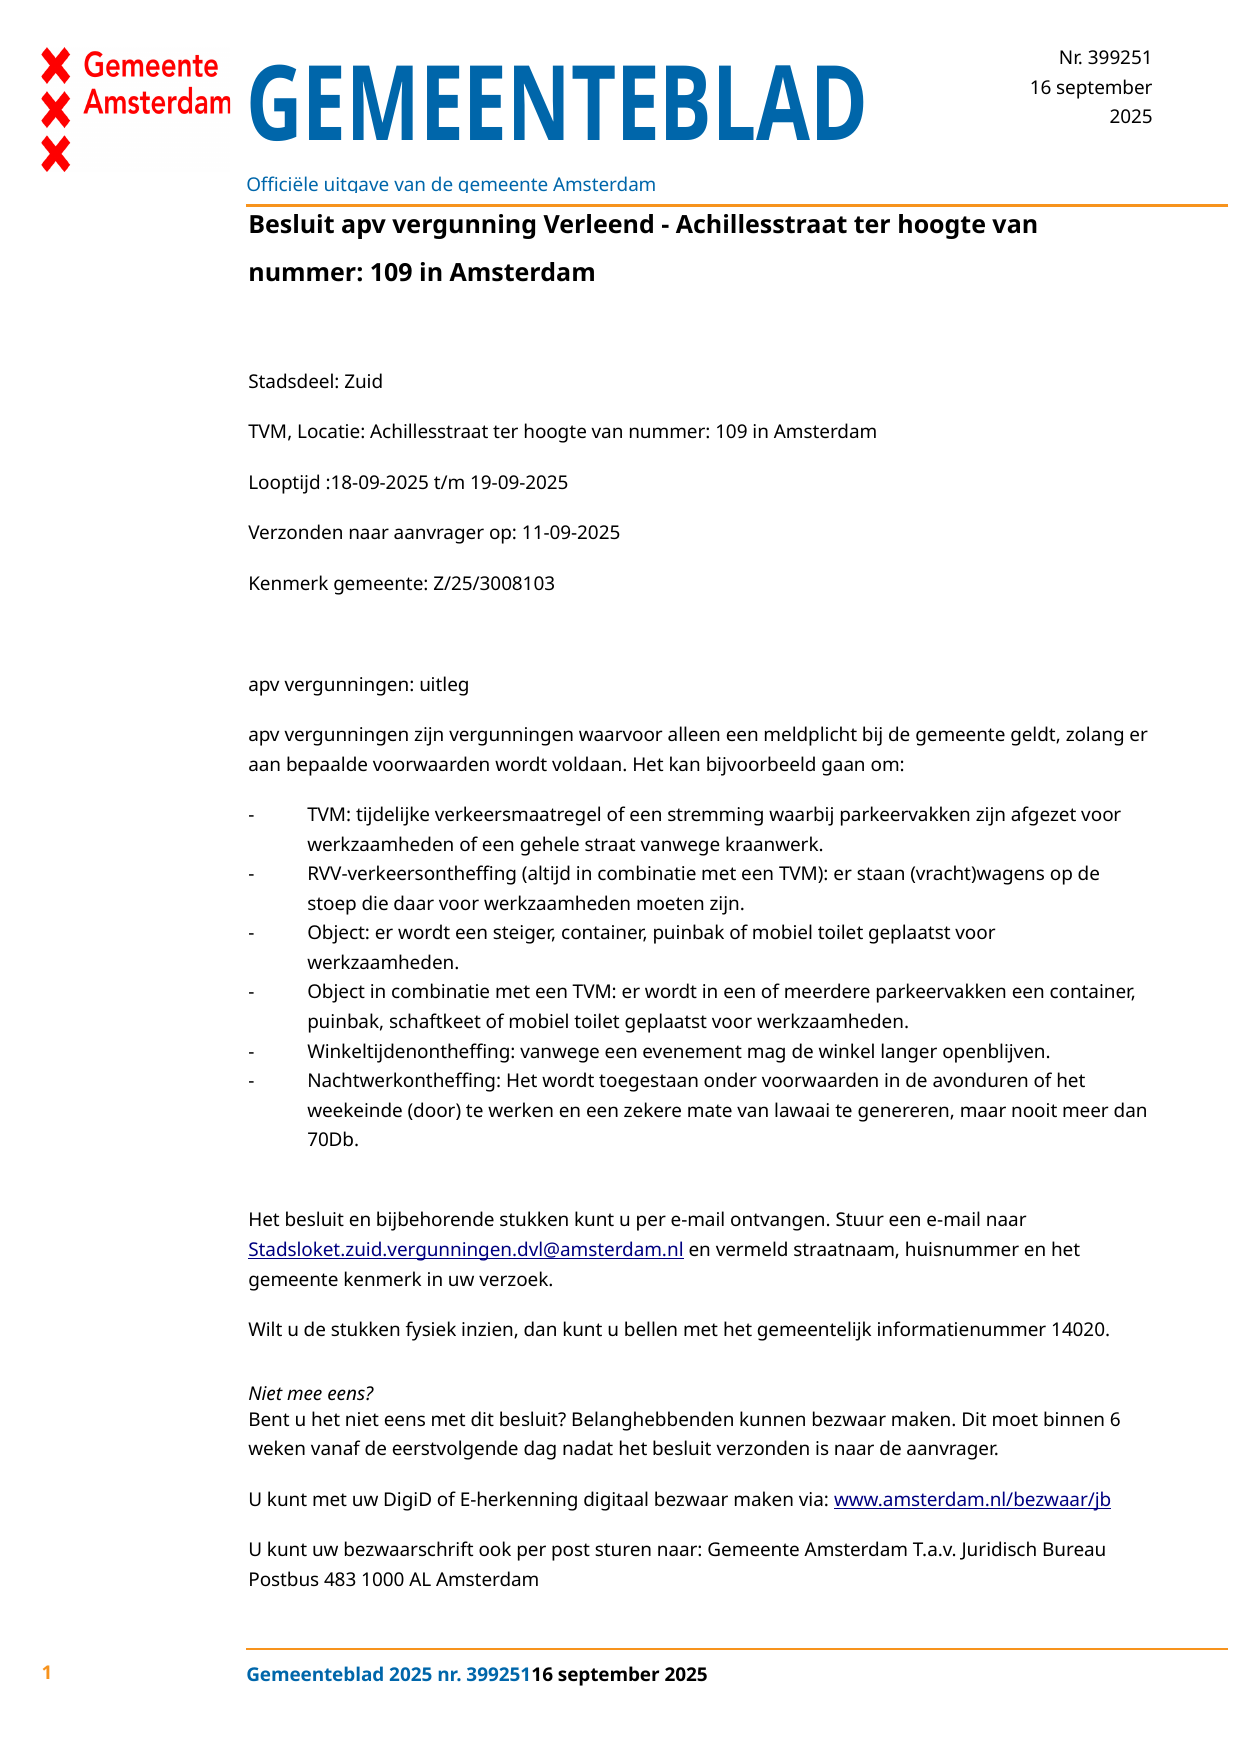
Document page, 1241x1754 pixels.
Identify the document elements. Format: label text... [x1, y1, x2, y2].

text Looptijd :18-09-2025 t/m 19-09-2025 [248, 469, 1152, 495]
list TVM: tijdelijke verkeersmaatregel of een stremming waarbij parkeervakken zijn afgezet voor werkzaamheden of een gehele straat vanwege kraanwerk. [248, 801, 1152, 857]
picture [41, 47, 231, 172]
text Het besluit en bijbehorende stukken kunt u per e-mail ontvangen. Stuur een e-mail naar Stadsloket.zuid.vergunningen.dvl@amsterdam.nl en vermeld straatnaam, huisnummer en het gemeente kenmerk in uw verzoek. [248, 1207, 1152, 1292]
text apv vergunningen: uitleg [248, 671, 1152, 697]
text Stadsdeel: Zuid [248, 368, 1152, 394]
text Besluit apv vergunning Verleend - Achillesstraat ter hoogte van nummer: 109 in Amsterdam [248, 207, 1152, 288]
list RVV-verkeersontheffing (altijd in combinatie met een TVM): er staan (vracht)wagens op de stoep die daar voor werkzaamheden moeten zijn. [248, 860, 1152, 916]
text apv vergunningen zijn vergunningen waarvoor alleen een meldplicht bij de gemeente geldt, zolang er aan bepaalde voorwaarden wordt voldaan. Het kan bijvoorbeeld gaan om: [248, 721, 1152, 777]
text Niet mee eens? [248, 1380, 1152, 1406]
list Winkeltijdenontheffing: vanwege een evenement mag de winkel langer openblijven. [248, 1038, 1152, 1064]
text Kenmerk gemeente: Z/25/3008103 [248, 570, 1152, 596]
list Object in combinatie met een TVM: er wordt in een of meerdere parkeervakken een container, puinbak, schaftkeet of mobiel toilet geplaatst voor werkzaamheden. [248, 979, 1152, 1034]
text U kunt met uw DigiD of E-herkenning digitaal bezwaar maken via: www.amsterdam.nl/bezwaar/jb [248, 1486, 1152, 1512]
text Wilt u de stukken fysiek inzien, dan kunt u bellen met het gemeentelijk informatienummer 14020. [248, 1316, 1152, 1342]
text TVM, Locatie: Achillesstraat ter hoogte van nummer: 109 in Amsterdam [248, 419, 1152, 444]
list Nachtwerkontheffing: Het wordt toegestaan onder voorwaarden in de avonduren of het weekeinde (door) te werken en een zekere mate van lawaai te genereren, maar nooit meer dan 70Db. [248, 1067, 1152, 1152]
text Verzonden naar aanvrager op: 11-09-2025 [248, 519, 1152, 545]
text U kunt uw bezwaarschrift ook per post sturen naar: Gemeente Amsterdam T.a.v. Juridisch Bureau Postbus 483 1000 AL Amsterdam [248, 1536, 1152, 1592]
text Bent u het niet eens met dit besluit? Belanghebbenden kunnen bezwaar maken. Dit moet binnen 6 weken vanaf de eerstvolgende dag nadat het besluit verzonden is naar de aanvrager. [248, 1406, 1152, 1461]
list Object: er wordt een steiger, container, puinbak of mobiel toilet geplaatst voor werkzaamheden. [248, 919, 1152, 975]
